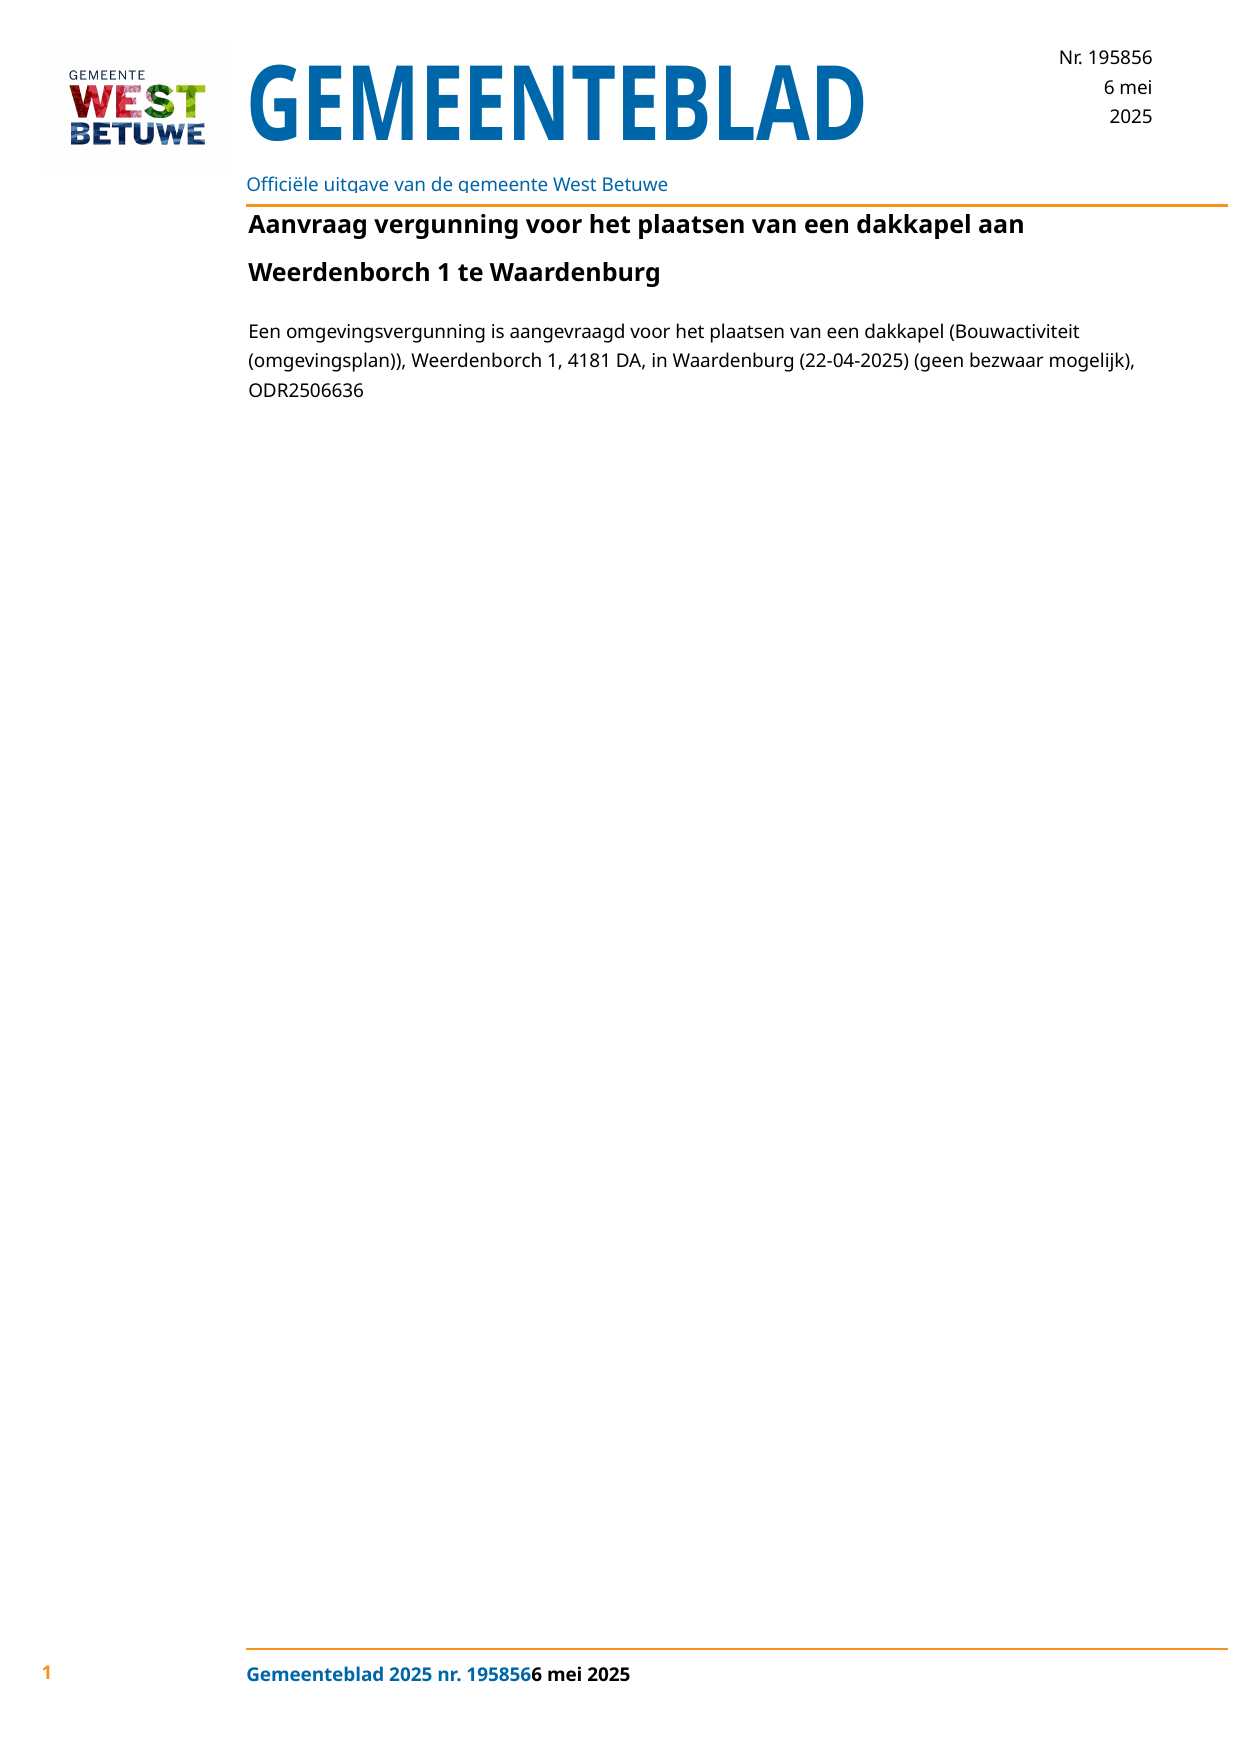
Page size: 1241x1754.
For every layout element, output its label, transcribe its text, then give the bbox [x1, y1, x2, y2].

picture [41, 47, 231, 172]
text Een omgevingsvergunning is aangevraagd voor het plaatsen van een dakkapel (Bouwactiviteit (omgevingsplan)), Weerdenborch 1, 4181 DA, in Waardenburg (22-04-2025) (geen bezwaar mogelijk), ODR2506636 [248, 318, 1152, 403]
text Aanvraag vergunning voor het plaatsen van een dakkapel aan Weerdenborch 1 te Waardenburg [248, 207, 1152, 288]
